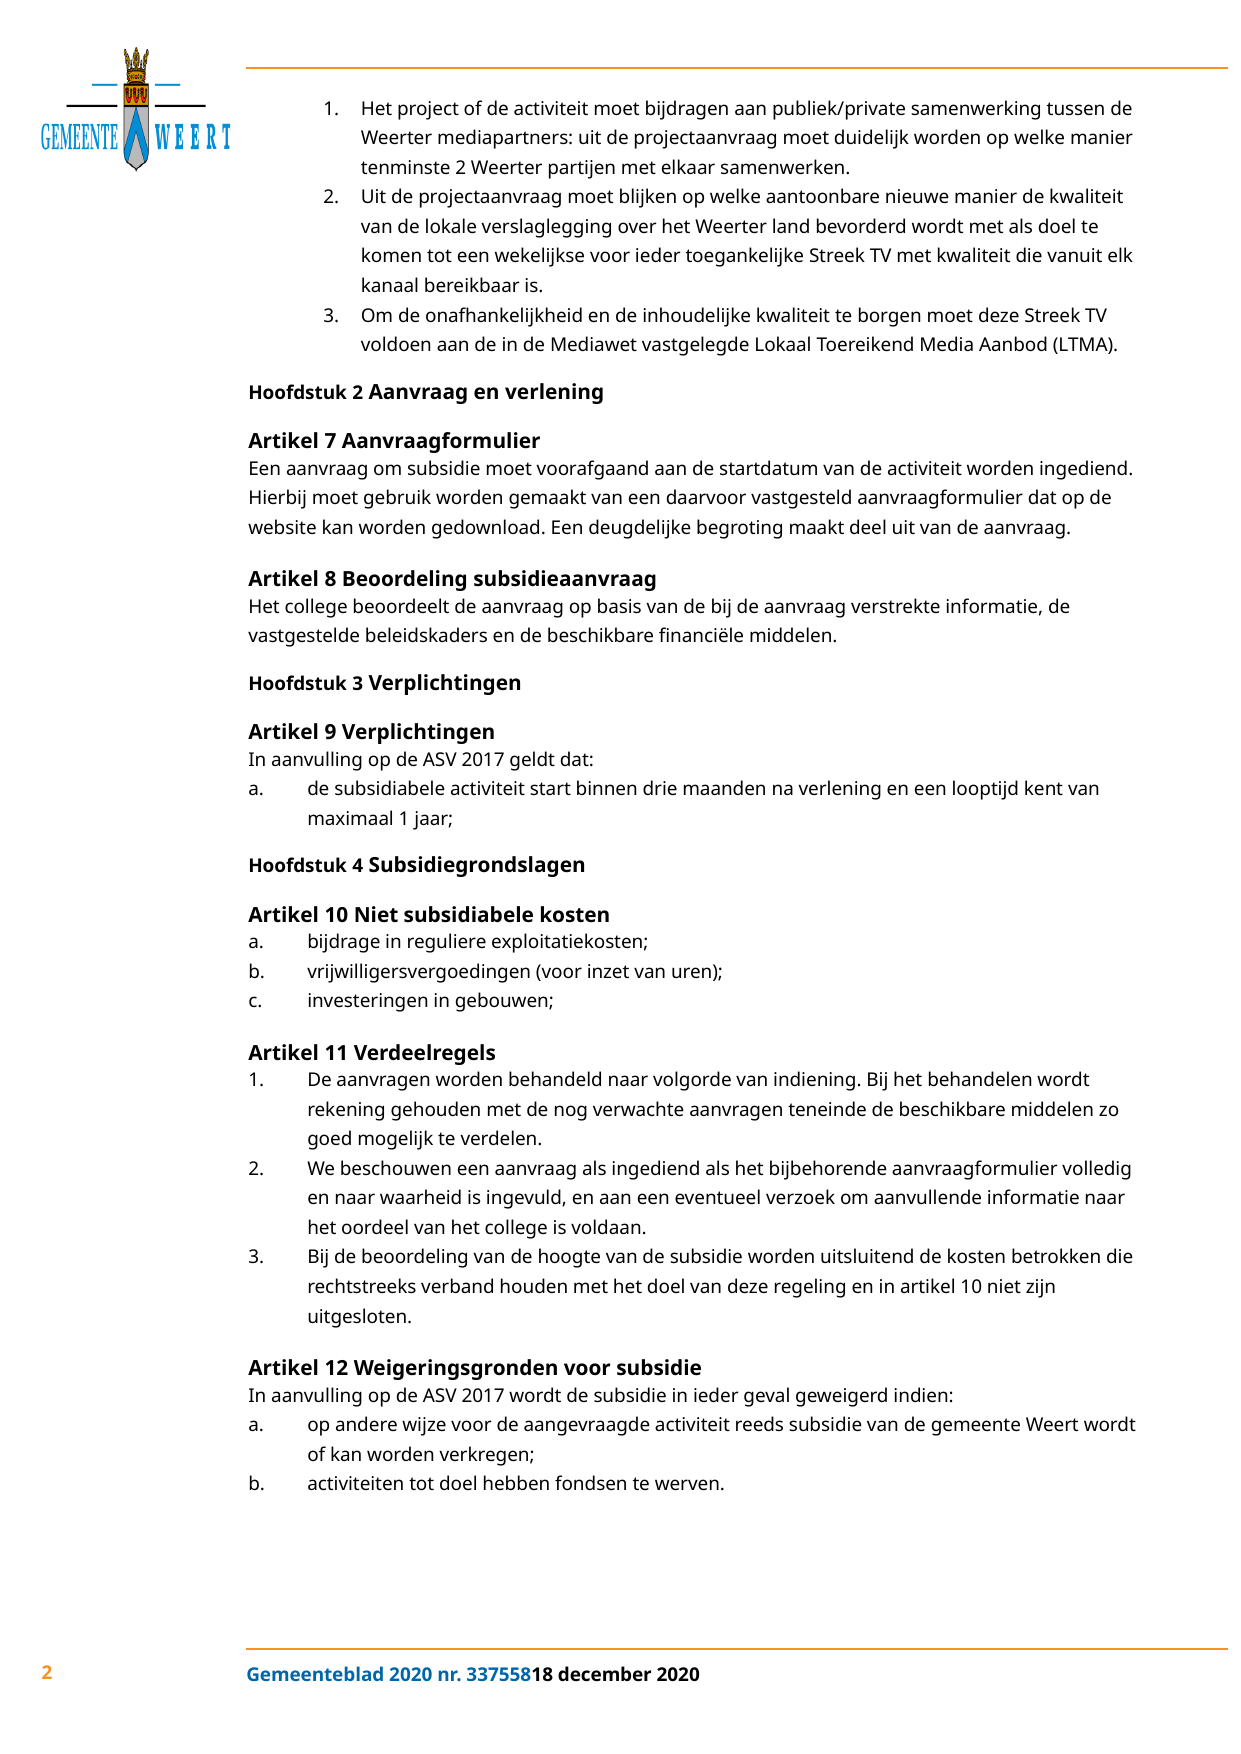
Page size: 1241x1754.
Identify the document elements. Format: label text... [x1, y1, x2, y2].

text Artikel 10 Niet subsidiabele kosten [248, 900, 1152, 928]
list Uit de projectaanvraag moet blijken op welke aantoonbare nieuwe manier de kwaliteit van de lokale verslaglegging over het Weerter land bevorderd wordt met als doel te komen tot een wekelijkse voor ieder toegankelijke Streek TV met kwaliteit die vanuit elk kanaal bereikbaar is. [323, 183, 1152, 298]
picture [41, 47, 231, 172]
list investeringen in gebouwen; [248, 987, 1152, 1013]
text In aanvulling op de ASV 2017 geldt dat: [248, 746, 1152, 771]
list op andere wijze voor de aangevraagde activiteit reeds subsidie van de gemeente Weert wordt of kan worden verkregen; [248, 1411, 1152, 1467]
text Hoofdstuk 2 Aanvraag en verlening [248, 377, 1152, 406]
text Hoofdstuk 4 Subsidiegrondslagen [248, 851, 1152, 879]
text Artikel 7 Aanvraagformulier [248, 426, 1152, 455]
list We beschouwen een aanvraag als ingediend als het bijbehorende aanvraagformulier volledig en naar waarheid is ingevuld, en aan een eventueel verzoek om aanvullende informatie naar het oordeel van het college is voldaan. [248, 1155, 1152, 1240]
list Bij de beoordeling van de hoogte van de subsidie worden uitsluitend de kosten betrokken die rechtstreeks verband houden met het doel van deze regeling en in artikel 10 niet zijn uitgesloten. [248, 1244, 1152, 1329]
list Het project of de activiteit moet bijdragen aan publiek/private samenwerking tussen de Weerter mediapartners: uit de projectaanvraag moet duidelijk worden op welke manier tenminste 2 Weerter partijen met elkaar samenwerken. [323, 95, 1152, 180]
text Artikel 11 Verdeelregels [248, 1038, 1152, 1066]
text Artikel 8 Beoordeling subsidieaanvraag [248, 564, 1152, 593]
text Hoofdstuk 3 Verplichtingen [248, 668, 1152, 696]
text Een aanvraag om subsidie moet voorafgaand aan de startdatum van de activiteit worden ingediend. Hierbij moet gebruik worden gemaakt van een daarvoor vastgesteld aanvraagformulier dat op de website kan worden gedownload. Een deugdelijke begroting maakt deel uit van de aanvraag. [248, 455, 1152, 540]
list vrijwilligersvergoedingen (voor inzet van uren); [248, 958, 1152, 983]
list activiteiten tot doel hebben fondsen te werven. [248, 1471, 1152, 1496]
list Om de onafhankelijkheid en de inhoudelijke kwaliteit te borgen moet deze Streek TV voldoen aan de in de Mediawet vastgelegde Lokaal Toereikend Media Aanbod (LTMA). [323, 302, 1152, 357]
text Het college beoordeelt de aanvraag op basis van de bij de aanvraag verstrekte informatie, de vastgestelde beleidskaders en de beschikbare financiële middelen. [248, 593, 1152, 648]
list bijdrage in reguliere exploitatiekosten; [248, 928, 1152, 954]
text Artikel 9 Verplichtingen [248, 717, 1152, 746]
text Artikel 12 Weigeringsgronden voor subsidie [248, 1353, 1152, 1382]
list de subsidiabele activiteit start binnen drie maanden na verlening en een looptijd kent van maximaal 1 jaar; [248, 775, 1152, 831]
list De aanvragen worden behandeld naar volgorde van indiening. Bij het behandelen wordt rekening gehouden met de nog verwachte aanvragen teneinde de beschikbare middelen zo goed mogelijk te verdelen. [248, 1066, 1152, 1151]
text In aanvulling op de ASV 2017 wordt de subsidie in ieder geval geweigerd indien: [248, 1382, 1152, 1407]
